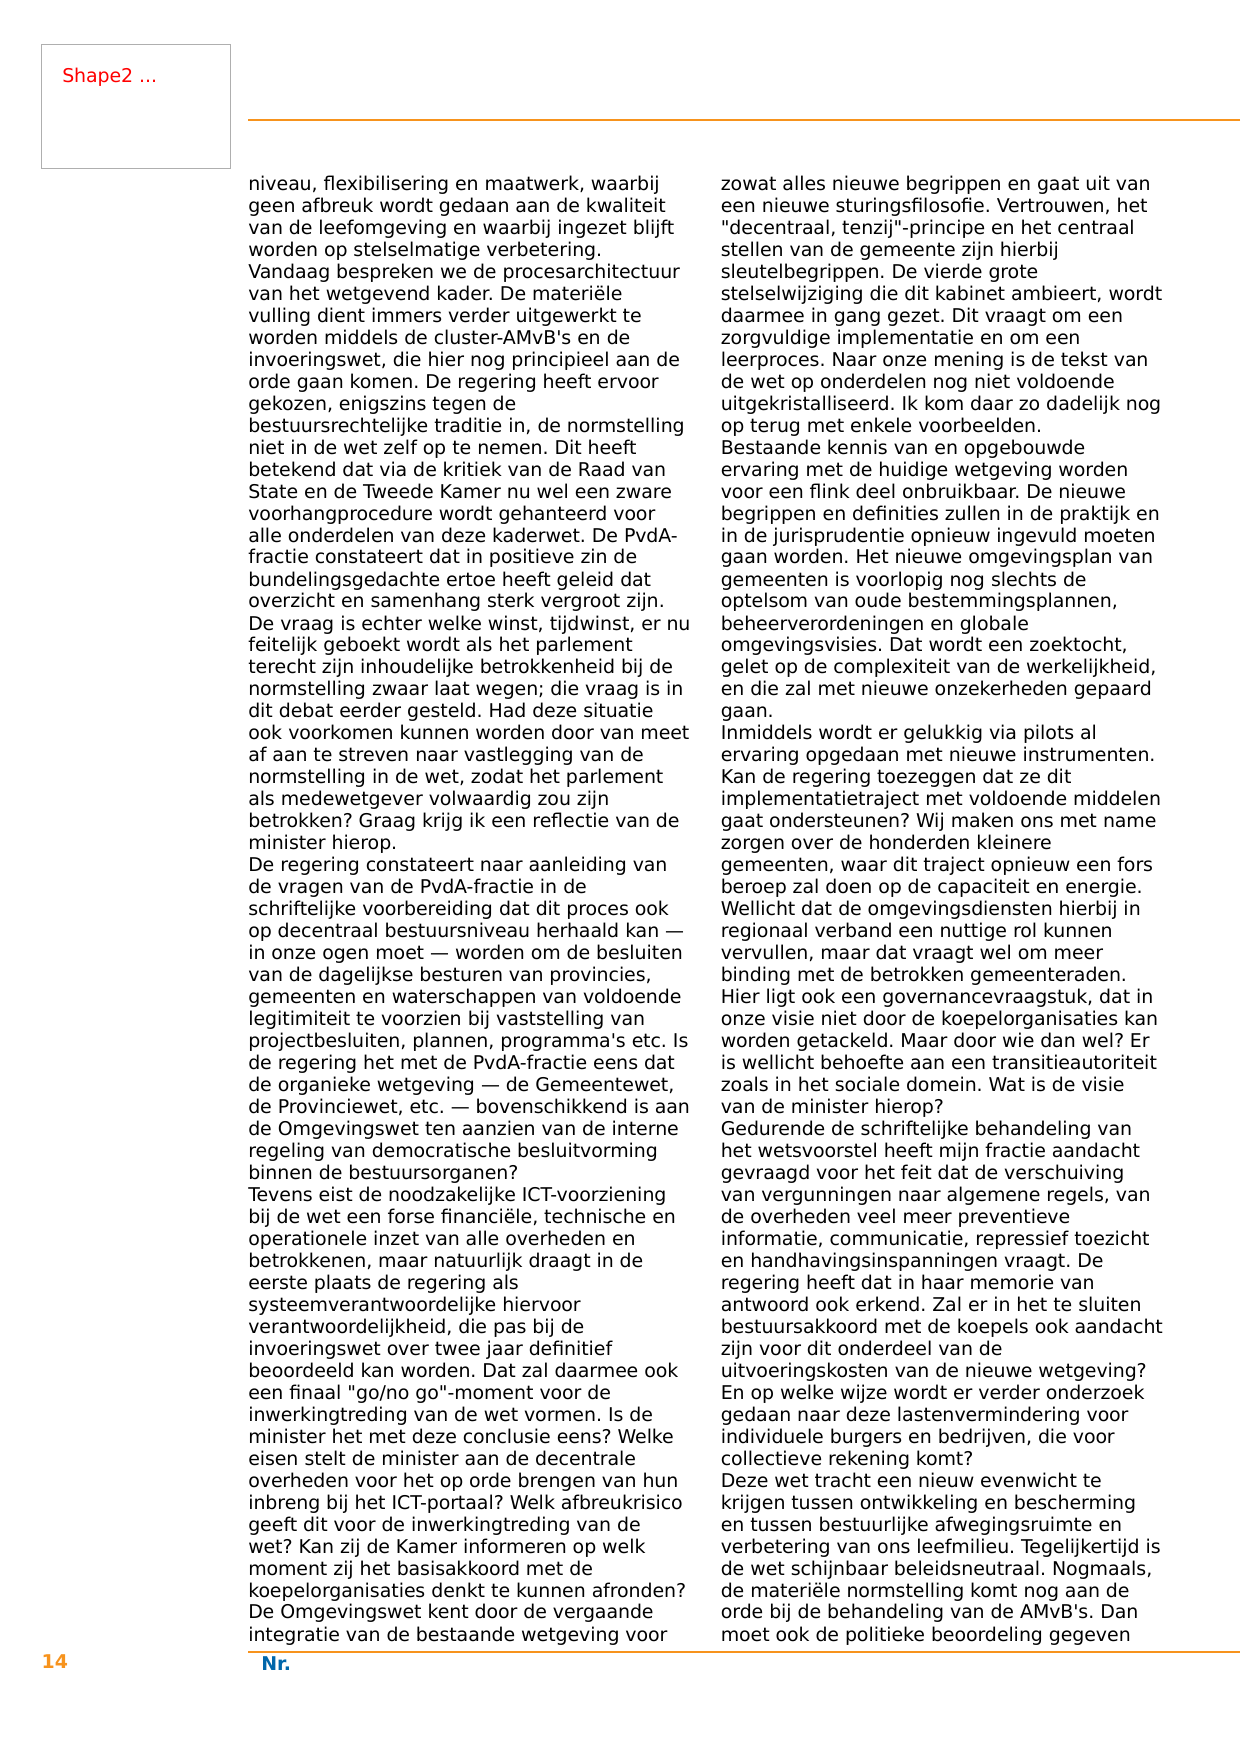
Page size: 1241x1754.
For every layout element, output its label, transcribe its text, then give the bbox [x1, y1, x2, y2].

text zowat alles nieuwe begrippen en gaat uit van een nieuwe sturingsfilosofie. Vertrouwen, het "decentraal, tenzij"-principe en het centraal stellen van de gemeente zijn hierbij sleutelbegrippen. De vierde grote stelselwijziging die dit kabinet ambieert, wordt daarmee in gang gezet. Dit vraagt om een zorgvuldige implementatie en om een leerproces. Naar onze mening is de tekst van de wet op onderdelen nog niet voldoende uitgekristalliseerd. Ik kom daar zo dadelijk nog op terug met enkele voorbeelden. [721, 173, 1163, 437]
text Bestaande kennis van en opgebouwde ervaring met de huidige wetgeving worden voor een flink deel onbruikbaar. De nieuwe begrippen en definities zullen in de praktijk en in de jurisprudentie opnieuw ingevuld moeten gaan worden. Het nieuwe omgevingsplan van gemeenten is voorlopig nog slechts de optelsom van oude bestemmingsplannen, beheerverordeningen en globale omgevingsvisies. Dat wordt een zoektocht, gelet op de complexiteit van de werkelijkheid, en die zal met nieuwe onzekerheden gepaard gaan. [721, 437, 1163, 722]
text Tevens eist de noodzakelijke ICT-voorziening bij de wet een forse financiële, technische en operationele inzet van alle overheden en betrokkenen, maar natuurlijk draagt in de eerste plaats de regering als systeemverantwoordelijke hiervoor verantwoordelijkheid, die pas bij de invoeringswet over twee jaar definitief beoordeeld kan worden. Dat zal daarmee ook een finaal "go/no go"-moment voor de inwerkingtreding van de wet vormen. Is de minister het met deze conclusie eens? Welke eisen stelt de minister aan de decentrale overheden voor het op orde brengen van hun inbreng bij het ICT-portaal? Welk afbreukrisico geeft dit voor de inwerkingtreding van de wet? Kan zij de Kamer informeren op welk moment zij het basisakkoord met de koepelorganisaties denkt te kunnen afronden? [248, 1184, 691, 1601]
text Gedurende de schriftelijke behandeling van het wetsvoorstel heeft mijn fractie aandacht gevraagd voor het feit dat de verschuiving van vergunningen naar algemene regels, van de overheden veel meer preventieve informatie, communicatie, repressief toezicht en handhavingsinspanningen vraagt. De regering heeft dat in haar memorie van antwoord ook erkend. Zal er in het te sluiten bestuursakkoord met de koepels ook aandacht zijn voor dit onderdeel van de uitvoeringskosten van de nieuwe wetgeving? En op welke wijze wordt er verder onderzoek gedaan naar deze lastenvermindering voor individuele burgers en bedrijven, die voor collectieve rekening komt? [721, 1118, 1163, 1469]
text Deze wet tracht een nieuw evenwicht te krijgen tussen ontwikkeling en bescherming en tussen bestuurlijke afwegingsruimte en verbetering van ons leefmilieu. Tegelijkertijd is de wet schijnbaar beleidsneutraal. Nogmaals, de materiële normstelling komt nog aan de orde bij de behandeling van de AMvB's. Dan moet ook de politieke beoordeling gegeven [721, 1469, 1163, 1645]
text De Omgevingswet kent door de vergaande integratie van de bestaande wetgeving voor [248, 1601, 691, 1645]
text Vandaag bespreken we de procesarchitectuur van het wetgevend kader. De materiële vulling dient immers verder uitgewerkt te worden middels de cluster-AMvB's en de invoeringswet, die hier nog principieel aan de orde gaan komen. De regering heeft ervoor gekozen, enigszins tegen de bestuursrechtelijke traditie in, de normstelling niet in de wet zelf op te nemen. Dit heeft betekend dat via de kritiek van de Raad van State en de Tweede Kamer nu wel een zware voorhangprocedure wordt gehanteerd voor alle onderdelen van deze kaderwet. De PvdA-fractie constateert dat in positieve zin de bundelingsgedachte ertoe heeft geleid dat overzicht en samenhang sterk vergroot zijn. De vraag is echter welke winst, tijdwinst, er nu feitelijk geboekt wordt als het parlement terecht zijn inhoudelijke betrokkenheid bij de normstelling zwaar laat wegen; die vraag is in dit debat eerder gesteld. Had deze situatie ook voorkomen kunnen worden door van meet af aan te streven naar vastlegging van de normstelling in de wet, zodat het parlement als medewetgever volwaardig zou zijn betrokken? Graag krijg ik een reflectie van de minister hierop. [248, 261, 691, 854]
text niveau, flexibilisering en maatwerk, waarbij geen afbreuk wordt gedaan aan de kwaliteit van de leefomgeving en waarbij ingezet blijft worden op stelselmatige verbetering. [248, 173, 691, 261]
text Inmiddels wordt er gelukkig via pilots al ervaring opgedaan met nieuwe instrumenten. Kan de regering toezeggen dat ze dit implementatietraject met voldoende middelen gaat ondersteunen? Wij maken ons met name zorgen over de honderden kleinere gemeenten, waar dit traject opnieuw een fors beroep zal doen op de capaciteit en energie. Wellicht dat de omgevingsdiensten hierbij in regionaal verband een nuttige rol kunnen vervullen, maar dat vraagt wel om meer binding met de betrokken gemeenteraden. Hier ligt ook een governancevraagstuk, dat in onze visie niet door de koepelorganisaties kan worden getackeld. Maar door wie dan wel? Er is wellicht behoefte aan een transitieautoriteit zoals in het sociale domein. Wat is de visie van de minister hierop? [721, 722, 1163, 1118]
text De regering constateert naar aanleiding van de vragen van de PvdA-fractie in de schriftelijke voorbereiding dat dit proces ook op decentraal bestuursniveau herhaald kan — in onze ogen moet — worden om de besluiten van de dagelijkse besturen van provincies, gemeenten en waterschappen van voldoende legitimiteit te voorzien bij vaststelling van projectbesluiten, plannen, programma's etc. Is de regering het met de PvdA-fractie eens dat de organieke wetgeving — de Gemeentewet, de Provinciewet, etc. — bovenschikkend is aan de Omgevingswet ten aanzien van de interne regeling van democratische besluitvorming binnen de bestuursorganen? [248, 854, 691, 1184]
